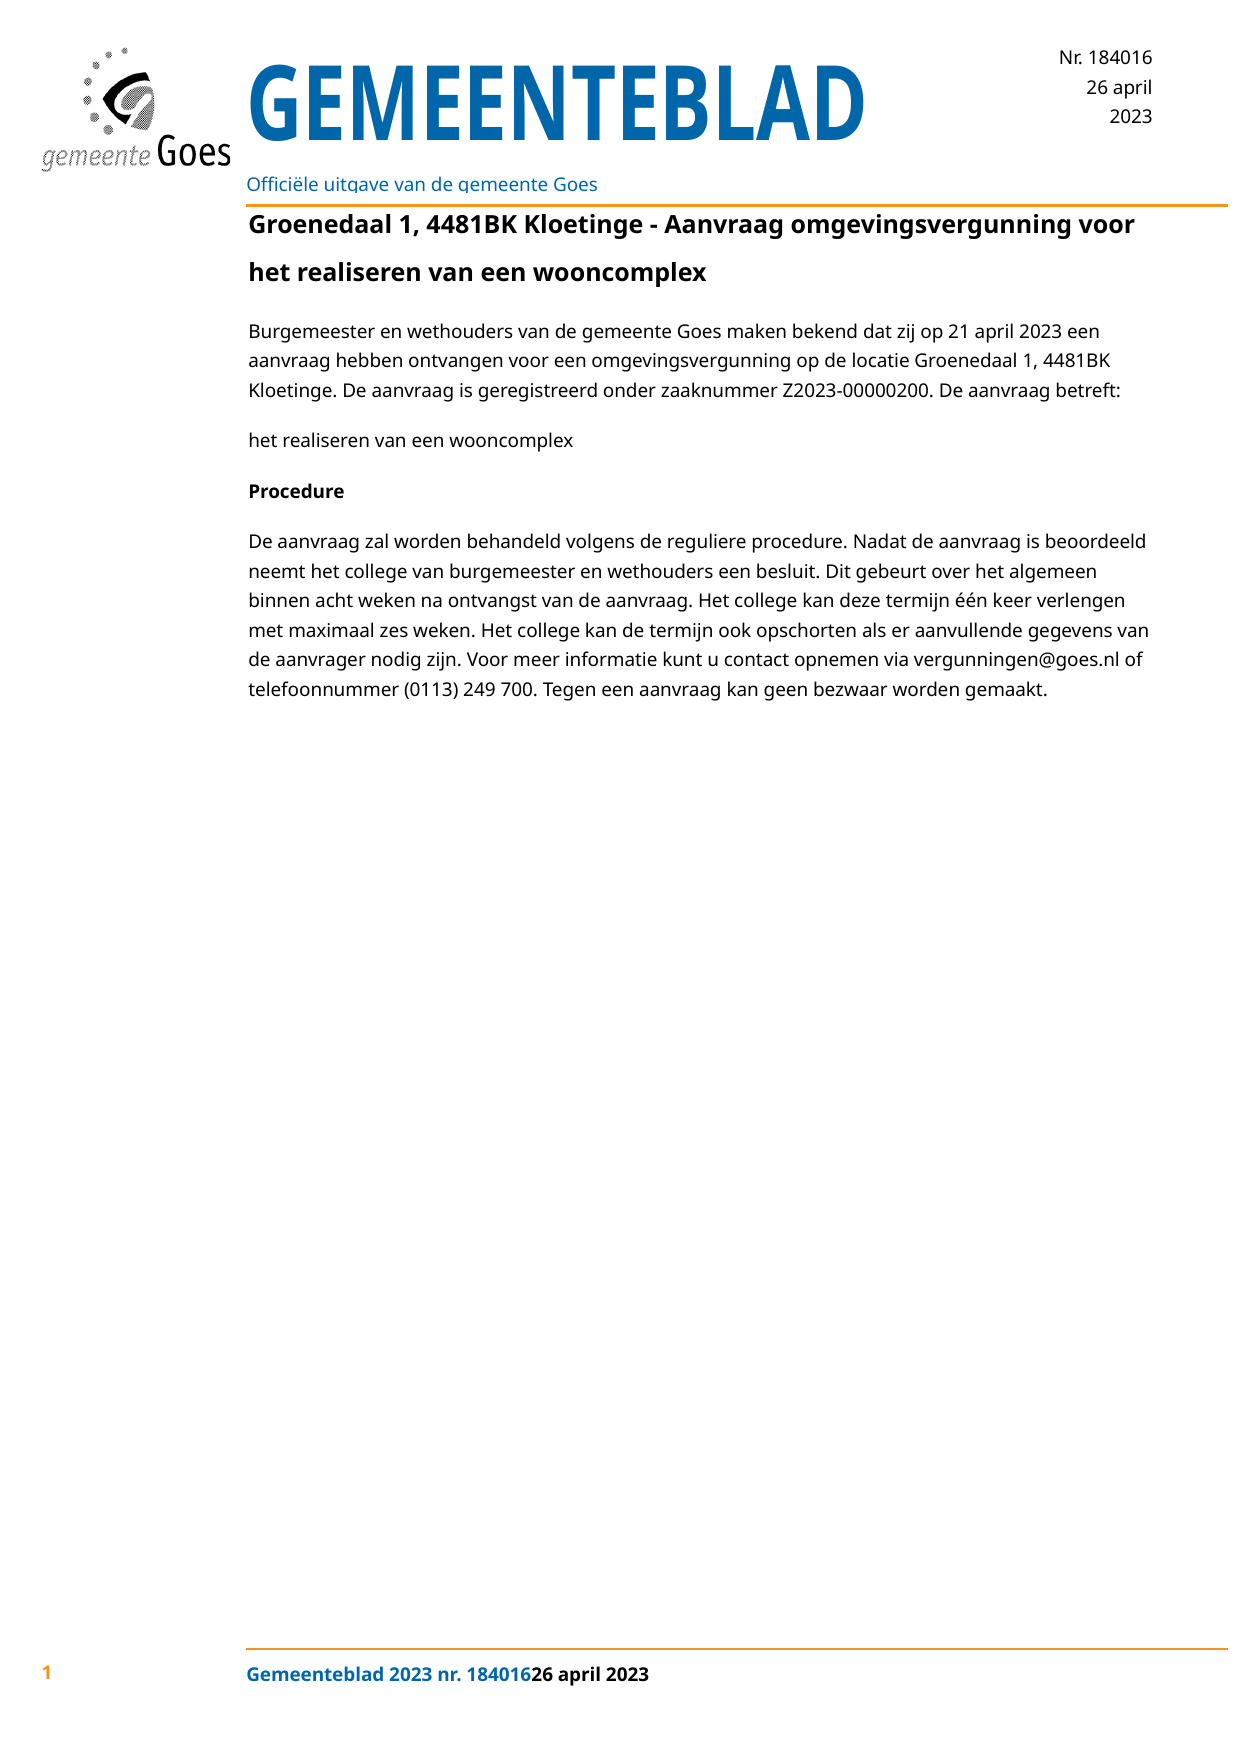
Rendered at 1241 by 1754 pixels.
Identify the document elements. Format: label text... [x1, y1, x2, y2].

text De aanvraag zal worden behandeld volgens de reguliere procedure. Nadat de aanvraag is beoordeeld neemt het college van burgemeester en wethouders een besluit. Dit gebeurt over het algemeen binnen acht weken na ontvangst van de aanvraag. Het college kan deze termijn één keer verlengen met maximaal zes weken. Het college kan de termijn ook opschorten als er aanvullende gegevens van de aanvrager nodig zijn. Voor meer informatie kunt u contact opnemen via vergunningen@goes.nl of telefoonnummer (0113) 249 700. Tegen een aanvraag kan geen bezwaar worden gemaakt. [248, 528, 1152, 702]
text het realiseren van een wooncomplex [248, 427, 1152, 453]
text Burgemeester en wethouders van de gemeente Goes maken bekend dat zij op 21 april 2023 een aanvraag hebben ontvangen voor een omgevingsvergunning op de locatie Groenedaal 1, 4481BK Kloetinge. De aanvraag is geregistreerd onder zaaknummer Z2023-00000200. De aanvraag betreft: [248, 318, 1152, 403]
text Groenedaal 1, 4481BK Kloetinge - Aanvraag omgevingsvergunning voor het realiseren van een wooncomplex [248, 207, 1152, 288]
text Procedure [248, 478, 1152, 504]
picture [41, 47, 231, 172]
